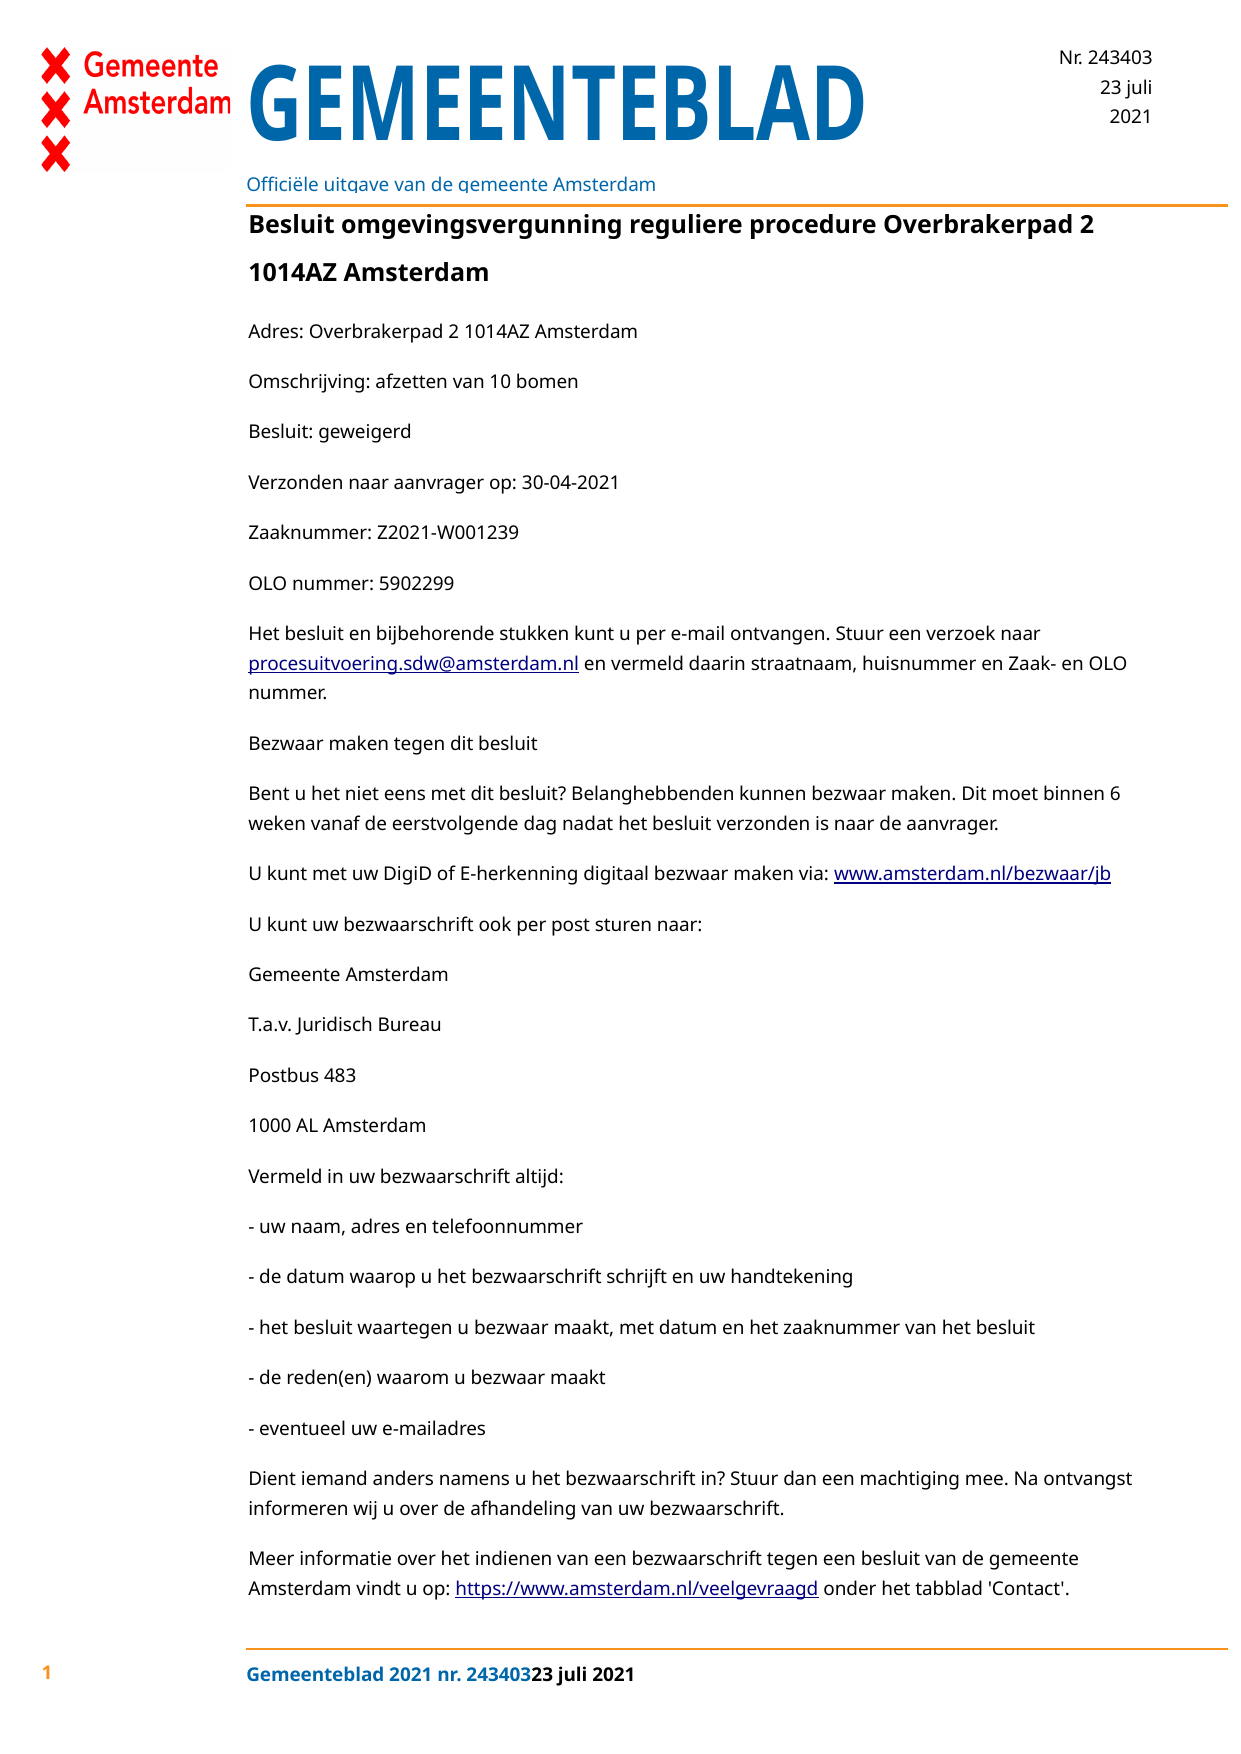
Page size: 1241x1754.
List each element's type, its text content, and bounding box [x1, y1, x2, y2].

text Gemeente Amsterdam [248, 961, 1152, 987]
text - de datum waarop u het bezwaarschrift schrijft en uw handtekening [248, 1264, 1152, 1289]
text Besluit omgevingsvergunning reguliere procedure Overbrakerpad 2 1014AZ Amsterdam [248, 207, 1152, 288]
picture [41, 47, 231, 172]
text T.a.v. Juridisch Bureau [248, 1012, 1152, 1037]
text Meer informatie over het indienen van een bezwaarschrift tegen een besluit van de gemeente Amsterdam vindt u op: https://www.amsterdam.nl/veelgevraagd onder het tabblad 'Contact'. [248, 1545, 1152, 1601]
text Bezwaar maken tegen dit besluit [248, 730, 1152, 756]
text Bent u het niet eens met dit besluit? Belanghebbenden kunnen bezwaar maken. Dit moet binnen 6 weken vanaf de eerstvolgende dag nadat het besluit verzonden is naar de aanvrager. [248, 780, 1152, 836]
text - het besluit waartegen u bezwaar maakt, met datum en het zaaknummer van het besluit [248, 1314, 1152, 1340]
text - eventueel uw e-mailadres [248, 1415, 1152, 1441]
text Vermeld in uw bezwaarschrift altijd: [248, 1163, 1152, 1189]
text - uw naam, adres en telefoonnummer [248, 1213, 1152, 1239]
text - de reden(en) waarom u bezwaar maakt [248, 1364, 1152, 1390]
text OLO nummer: 5902299 [248, 570, 1152, 596]
text Postbus 483 [248, 1062, 1152, 1088]
text U kunt uw bezwaarschrift ook per post sturen naar: [248, 911, 1152, 937]
text Besluit: geweigerd [248, 419, 1152, 444]
text Adres: Overbrakerpad 2 1014AZ Amsterdam [248, 318, 1152, 344]
text Zaaknummer: Z2021-W001239 [248, 519, 1152, 545]
text Verzonden naar aanvrager op: 30-04-2021 [248, 469, 1152, 495]
text Dient iemand anders namens u het bezwaarschrift in? Stuur dan een machtiging mee. Na ontvangst informeren wij u over de afhandeling van uw bezwaarschrift. [248, 1465, 1152, 1521]
text Het besluit en bijbehorende stukken kunt u per e-mail ontvangen. Stuur een verzoek naar procesuitvoering.sdw@amsterdam.nl en vermeld daarin straatnaam, huisnummer en Zaak- en OLO nummer. [248, 620, 1152, 705]
text Omschrijving: afzetten van 10 bomen [248, 368, 1152, 394]
text 1000 AL Amsterdam [248, 1112, 1152, 1138]
text U kunt met uw DigiD of E-herkenning digitaal bezwaar maken via: www.amsterdam.nl/bezwaar/jb [248, 860, 1152, 886]
